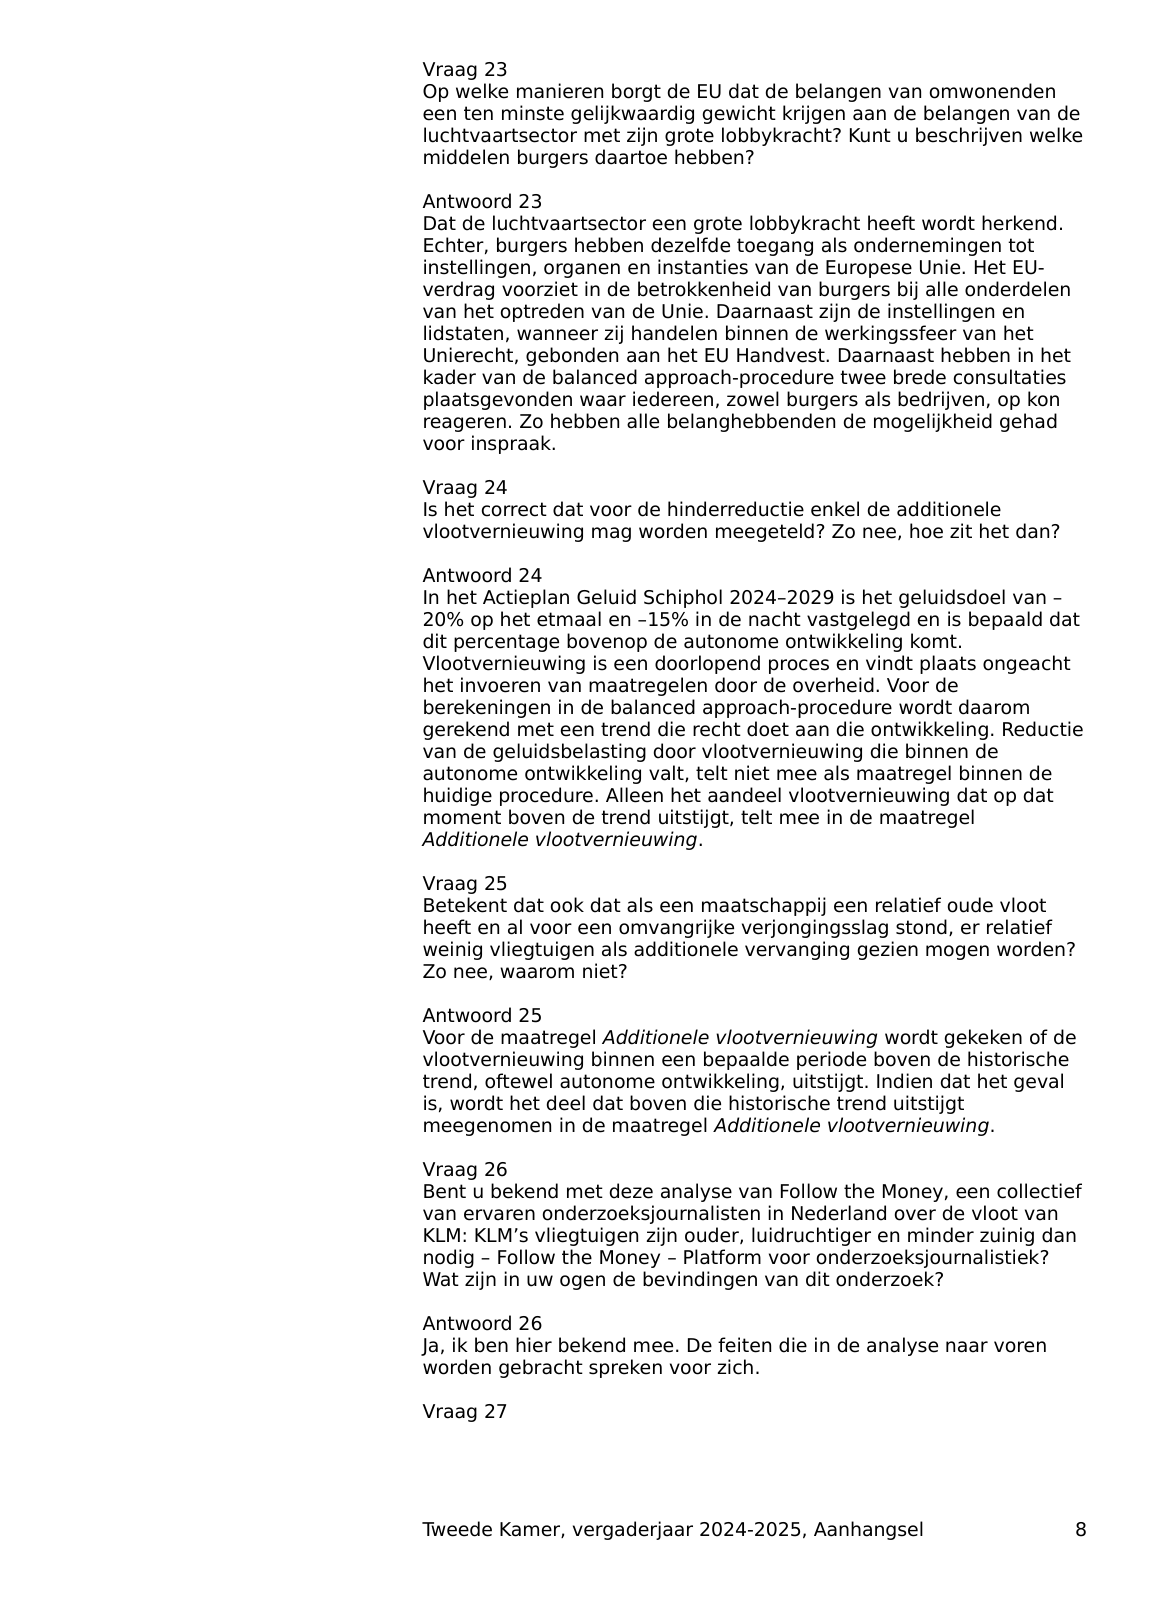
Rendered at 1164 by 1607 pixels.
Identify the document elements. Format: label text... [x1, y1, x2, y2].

text Op welke manieren borgt de EU dat de belangen van omwonenden een ten minste gelijkwaardig gewicht krijgen aan de belangen van de luchtvaartsector met zijn grote lobbykracht? Kunt u beschrijven welke middelen burgers daartoe hebben? [422, 81, 1087, 169]
text Is het correct dat voor de hinderreductie enkel de additionele vlootvernieuwing mag worden meegeteld? Zo nee, hoe zit het dan? [422, 499, 1087, 543]
text Vraag 27 [422, 1401, 1087, 1423]
text Antwoord 26 [422, 1313, 1087, 1335]
text Ja, ik ben hier bekend mee. De feiten die in de analyse naar voren worden gebracht spreken voor zich. [422, 1335, 1087, 1379]
text Vraag 25 [422, 873, 1087, 895]
text Antwoord 24 [422, 565, 1087, 587]
text In het Actieplan Geluid Schiphol 2024–2029 is het geluidsdoel van –20% op het etmaal en –15% in de nacht vastgelegd en is bepaald dat dit percentage bovenop de autonome ontwikkeling komt. Vlootvernieuwing is een doorlopend proces en vindt plaats ongeacht het invoeren van maatregelen door de overheid. Voor de berekeningen in de balanced approach-procedure wordt daarom gerekend met een trend die recht doet aan die ontwikkeling. Reductie van de geluidsbelasting door vlootvernieuwing die binnen de autonome ontwikkeling valt, telt niet mee als maatregel binnen de huidige procedure. Alleen het aandeel vlootvernieuwing dat op dat moment boven de trend uitstijgt, telt mee in de maatregel Additionele vlootvernieuwing. [422, 587, 1087, 851]
text Bent u bekend met deze analyse van Follow the Money, een collectief van ervaren onderzoeksjournalisten in Nederland over de vloot van KLM: KLM’s vliegtuigen zijn ouder, luidruchtiger en minder zuinig dan nodig – Follow the Money – Platform voor onderzoeksjournalistiek? Wat zijn in uw ogen de bevindingen van dit onderzoek? [422, 1181, 1087, 1291]
text Vraag 23 [422, 59, 1087, 81]
text Betekent dat ook dat als een maatschappij een relatief oude vloot heeft en al voor een omvangrijke verjongingsslag stond, er relatief weinig vliegtuigen als additionele vervanging gezien mogen worden? Zo nee, waarom niet? [422, 895, 1087, 983]
text Dat de luchtvaartsector een grote lobbykracht heeft wordt herkend. Echter, burgers hebben dezelfde toegang als ondernemingen tot instellingen, organen en instanties van de Europese Unie. Het EU-verdrag voorziet in de betrokkenheid van burgers bij alle onderdelen van het optreden van de Unie. Daarnaast zijn de instellingen en lidstaten, wanneer zij handelen binnen de werkingssfeer van het Unierecht, gebonden aan het EU Handvest. Daarnaast hebben in het kader van de balanced approach-procedure twee brede consultaties plaatsgevonden waar iedereen, zowel burgers als bedrijven, op kon reageren. Zo hebben alle belanghebbenden de mogelijkheid gehad voor inspraak. [422, 213, 1087, 455]
text Antwoord 23 [422, 191, 1087, 213]
text Vraag 26 [422, 1159, 1087, 1181]
text Antwoord 25 [422, 1005, 1087, 1027]
text Vraag 24 [422, 477, 1087, 499]
text Voor de maatregel Additionele vlootvernieuwing wordt gekeken of de vlootvernieuwing binnen een bepaalde periode boven de historische trend, oftewel autonome ontwikkeling, uitstijgt. Indien dat het geval is, wordt het deel dat boven die historische trend uitstijgt meegenomen in de maatregel Additionele vlootvernieuwing. [422, 1027, 1087, 1137]
